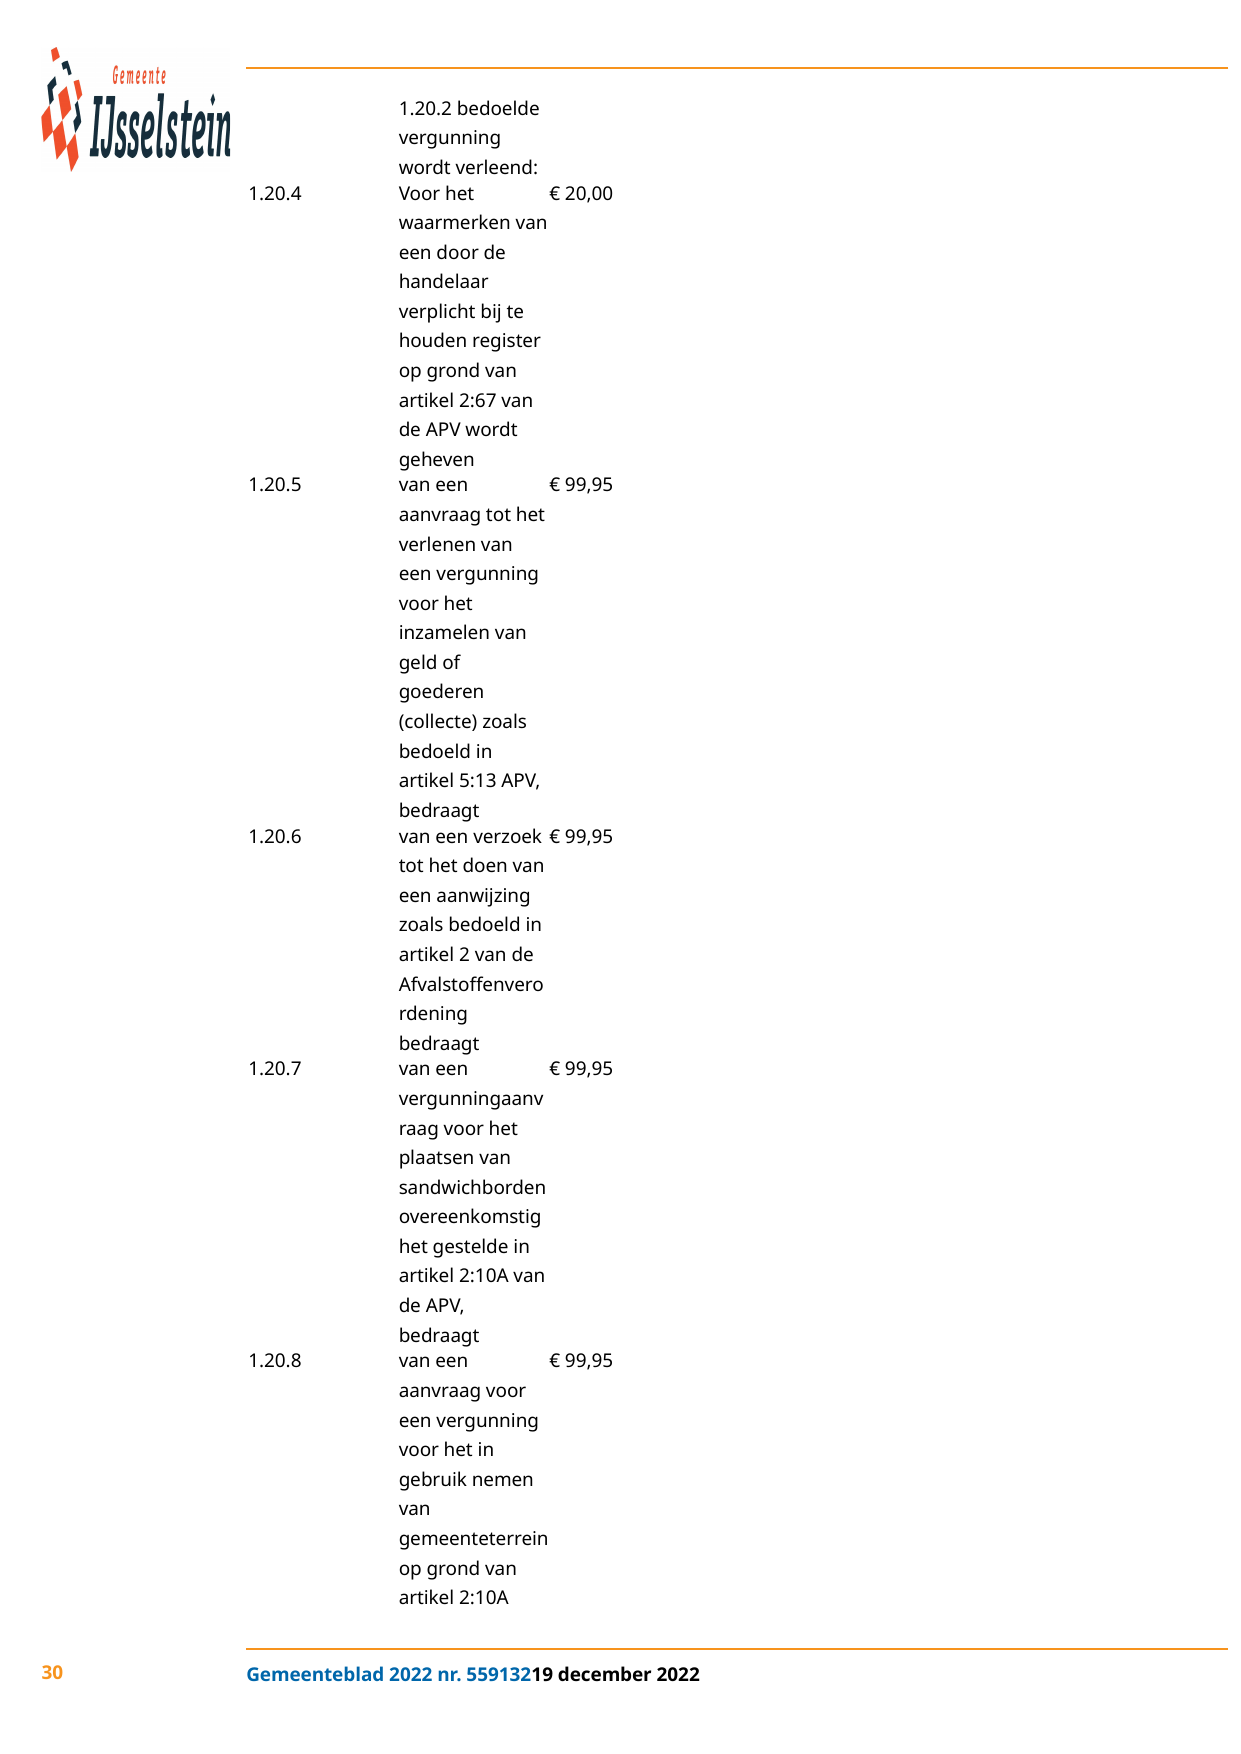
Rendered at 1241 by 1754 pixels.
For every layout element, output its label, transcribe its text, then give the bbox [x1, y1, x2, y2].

table_cell € 99,95 [549, 823, 700, 1056]
table_cell € 99,95 [549, 1056, 700, 1348]
table_cell van een vergunningaanvraag voor het plaatsen van sandwichborden overeenkomstig het gestelde in artikel 2:10A van de APV, bedraagt [399, 1056, 549, 1348]
picture [41, 47, 231, 172]
table_cell 1.20.6 [248, 823, 398, 1056]
table_cell 1.20.5 [248, 472, 398, 823]
table_cell Voor het waarmerken van een door de handelaar verplicht bij te houden register op grond van artikel 2:67 van de APV wordt geheven [399, 180, 549, 472]
table_cell 1.20.7 [248, 1056, 398, 1348]
table_cell [248, 95, 398, 180]
table_cell 1.20.2 bedoelde vergunning wordt verleend: [399, 95, 549, 180]
table_cell [549, 95, 700, 180]
table_cell € 99,95 [549, 1348, 700, 1610]
table_cell van een aanvraag voor een vergunning voor het in gebruik nemen van gemeenteterrein op grond van artikel 2:10A [399, 1348, 549, 1610]
table_cell € 99,95 [549, 472, 700, 823]
table_cell 1.20.4 [248, 180, 398, 472]
table_cell van een verzoek tot het doen van een aanwijzing zoals bedoeld in artikel 2 van de Afvalstoffenverordening bedraagt [399, 823, 549, 1056]
table_cell 1.20.8 [248, 1348, 398, 1610]
table_cell € 20,00 [549, 180, 700, 472]
table_cell van een aanvraag tot het verlenen van een vergunning voor het inzamelen van geld of goederen (collecte) zoals bedoeld in artikel 5:13 APV, bedraagt [399, 472, 549, 823]
